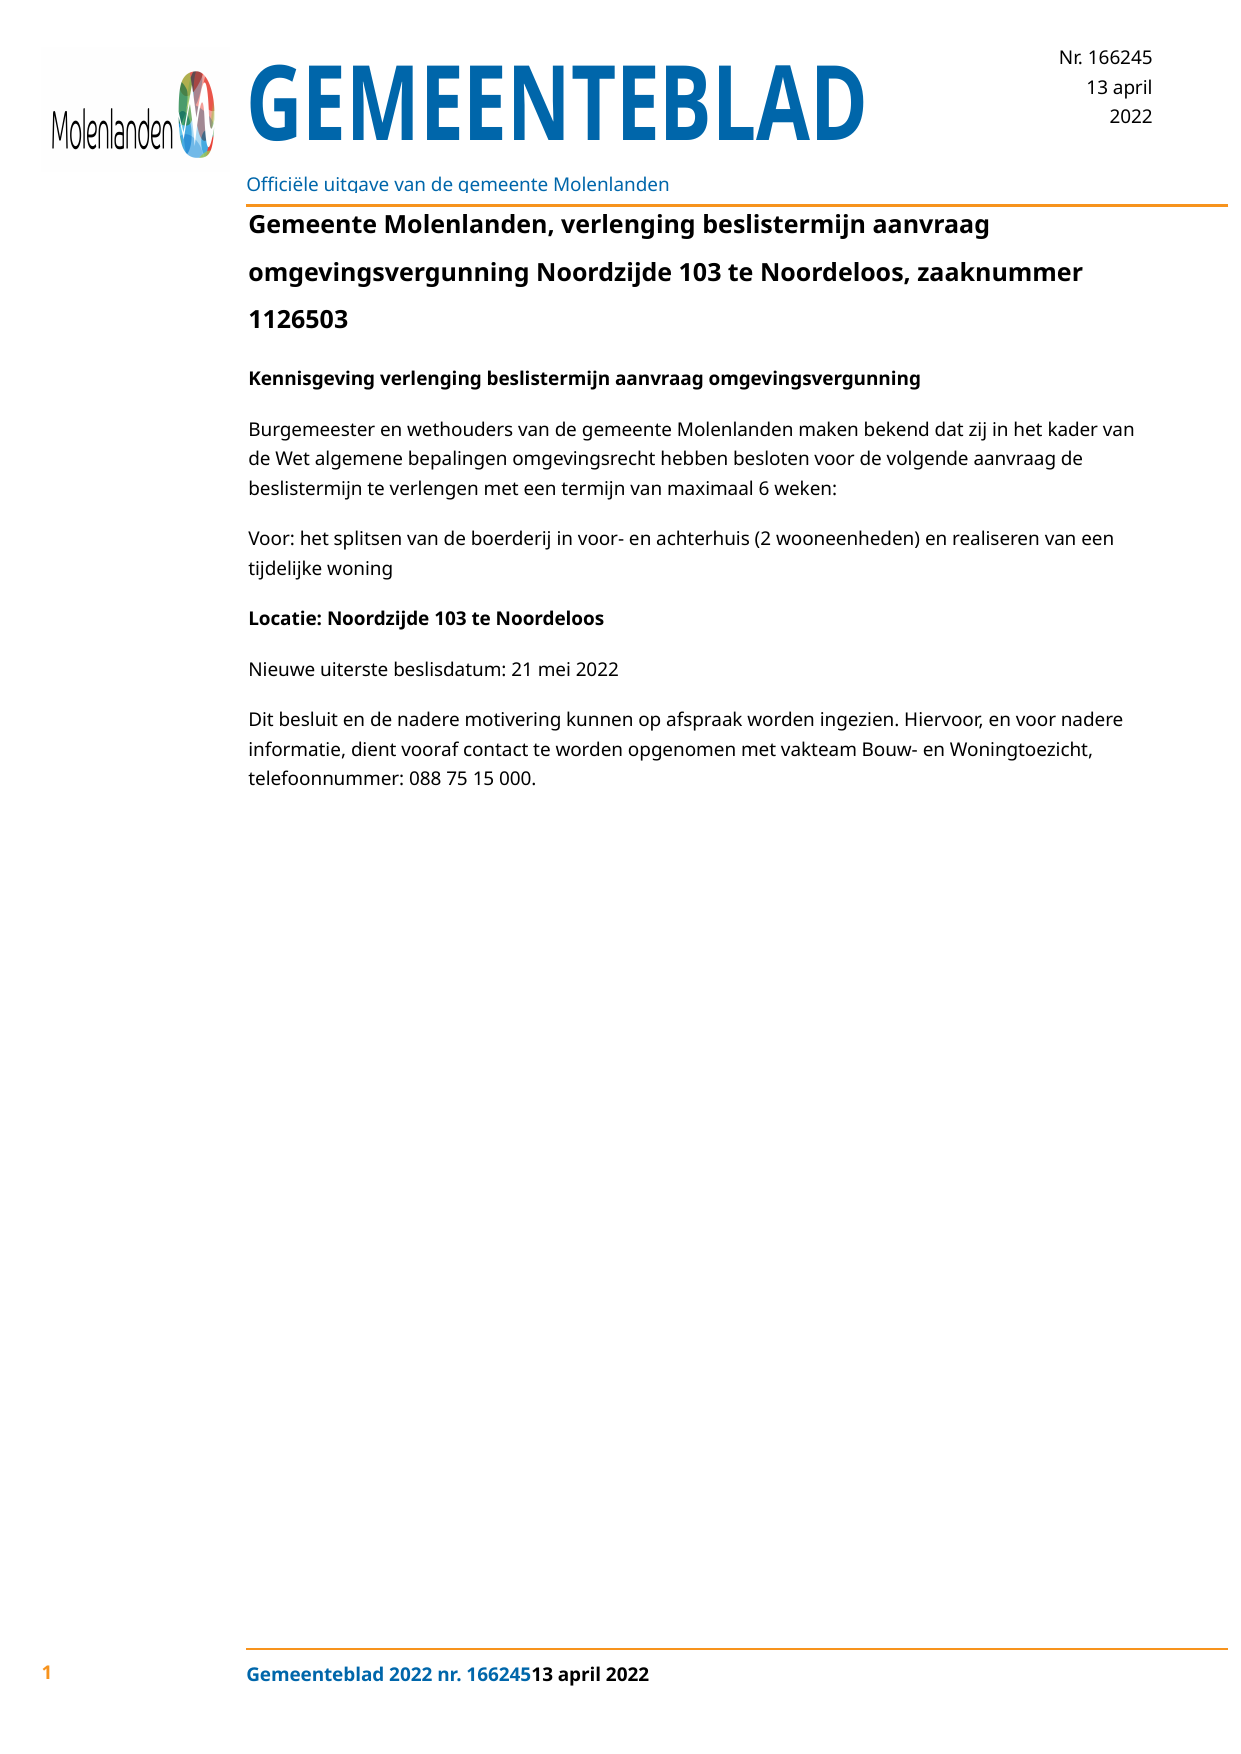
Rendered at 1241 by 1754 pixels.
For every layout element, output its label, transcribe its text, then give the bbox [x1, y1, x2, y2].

text Gemeente Molenlanden, verlenging beslistermijn aanvraag omgevingsvergunning Noordzijde 103 te Noordeloos, zaaknummer 1126503 [248, 207, 1152, 336]
text Locatie: Noordzijde 103 te Noordeloos [248, 606, 1152, 631]
text Dit besluit en de nadere motivering kunnen op afspraak worden ingezien. Hiervoor, en voor nadere informatie, dient vooraf contact te worden opgenomen met vakteam Bouw- en Woningtoezicht, telefoonnummer: 088 75 15 000. [248, 706, 1152, 791]
text Nieuwe uiterste beslisdatum: 21 mei 2022 [248, 656, 1152, 682]
picture [41, 47, 231, 172]
text Voor: het splitsen van de boerderij in voor- en achterhuis (2 wooneenheden) en realiseren van een tijdelijke woning [248, 526, 1152, 581]
text Kennisgeving verlenging beslistermijn aanvraag omgevingsvergunning [248, 366, 1152, 391]
text Burgemeester en wethouders van de gemeente Molenlanden maken bekend dat zij in het kader van de Wet algemene bepalingen omgevingsrecht hebben besloten voor de volgende aanvraag de beslistermijn te verlengen met een termijn van maximaal 6 weken: [248, 416, 1152, 501]
